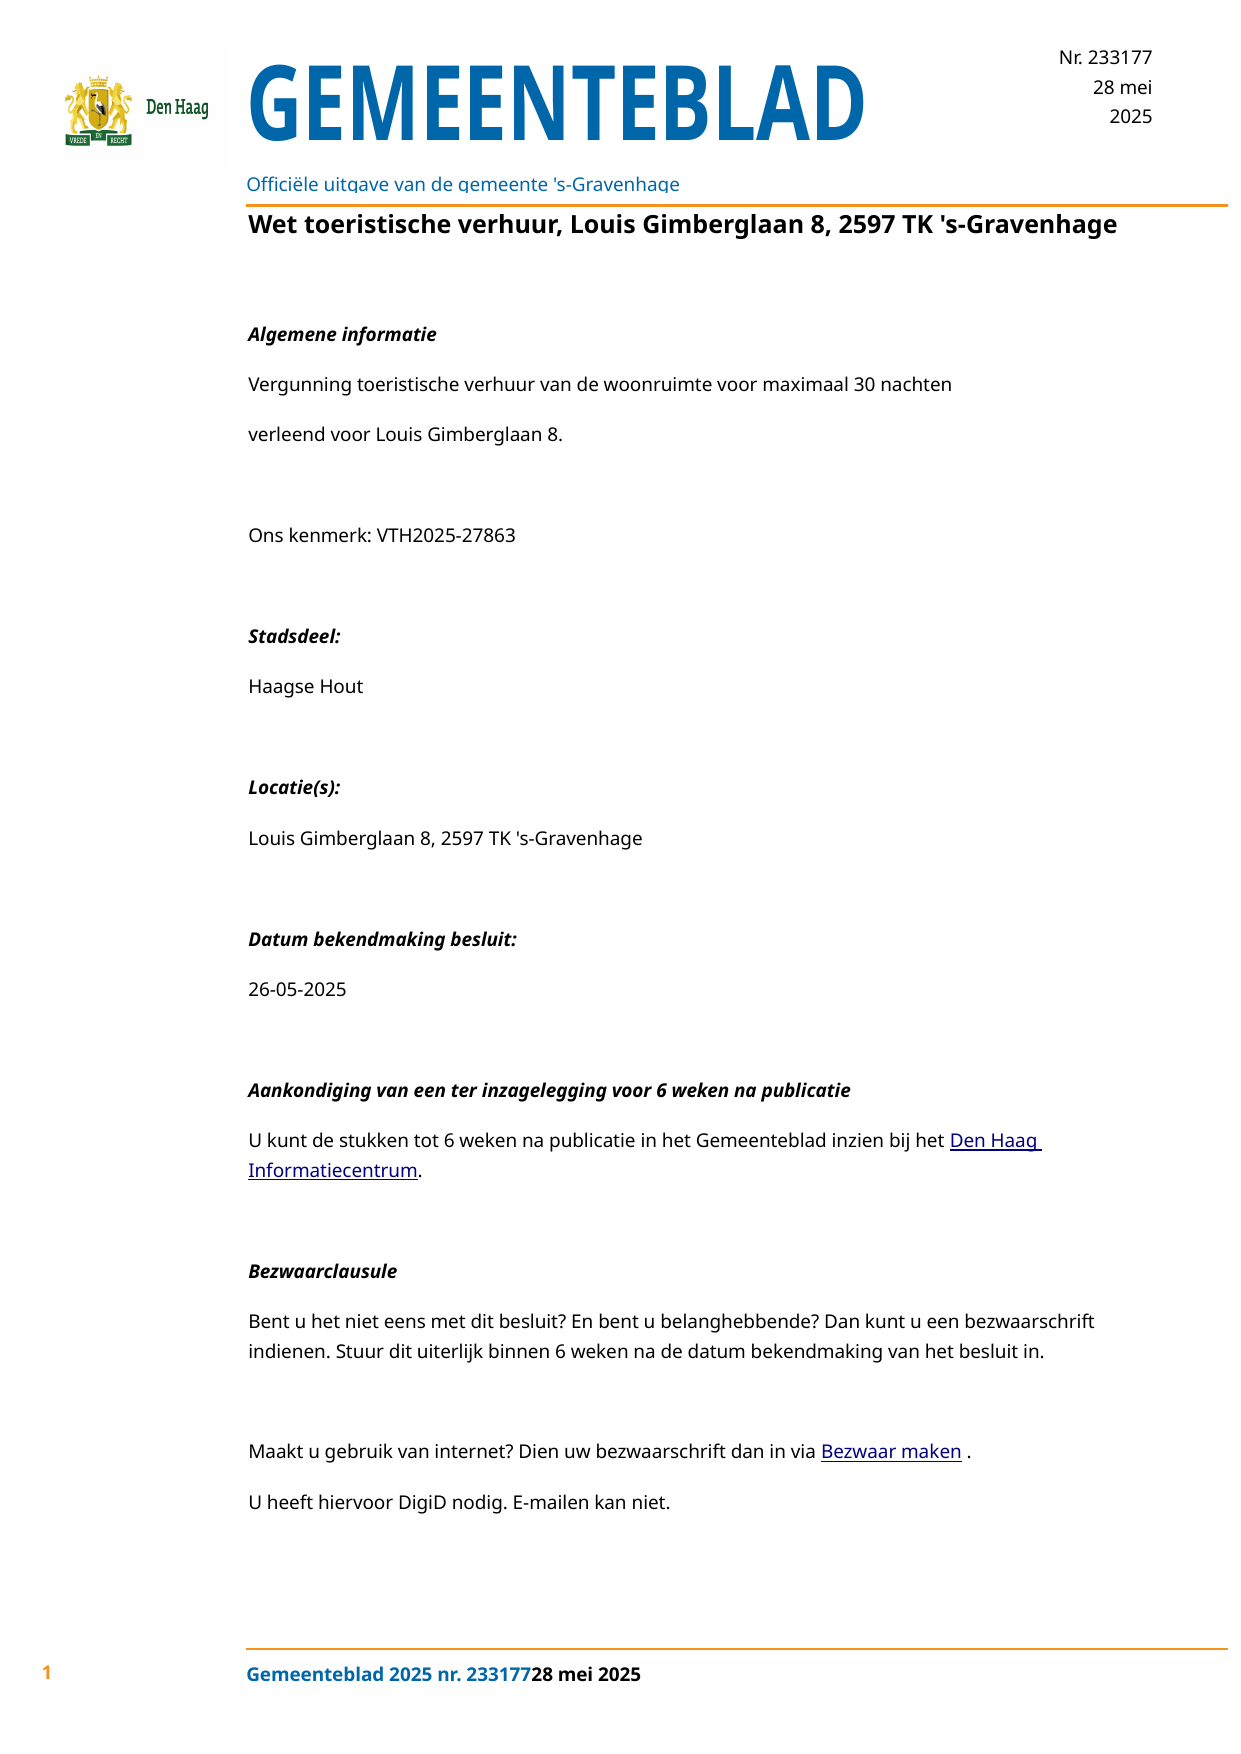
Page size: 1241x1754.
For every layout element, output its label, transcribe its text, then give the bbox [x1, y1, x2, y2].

text Bezwaarclausule [248, 1258, 1152, 1283]
text Stadsdeel: [248, 623, 1152, 649]
text Algemene informatie [248, 321, 1152, 346]
text U kunt de stukken tot 6 weken na publicatie in het Gemeenteblad inzien bij het Den Haag Informatiecentrum. [248, 1127, 1152, 1183]
text Maakt u gebruik van internet? Dien uw bezwaarschrift dan in via Bezwaar maken . [248, 1439, 1152, 1464]
picture [41, 47, 231, 172]
text Wet toeristische verhuur, Louis Gimberglaan 8, 2597 TK 's-Gravenhage [248, 207, 1152, 241]
text Vergunning toeristische verhuur van de woonruimte voor maximaal 30 nachten [248, 371, 1152, 397]
text Locatie(s): [248, 774, 1152, 800]
text verleend voor Louis Gimberglaan 8. [248, 422, 1152, 447]
text Louis Gimberglaan 8, 2597 TK 's-Gravenhage [248, 825, 1152, 851]
text Ons kenmerk: VTH2025-27863 [248, 522, 1152, 548]
text 26-05-2025 [248, 976, 1152, 1002]
text Datum bekendmaking besluit: [248, 926, 1152, 951]
text Bent u het niet eens met dit besluit? En bent u belanghebbende? Dan kunt u een bezwaarschrift indienen. Stuur dit uiterlijk binnen 6 weken na de datum bekendmaking van het besluit in. [248, 1308, 1152, 1363]
text Aankondiging van een ter inzagelegging voor 6 weken na publicatie [248, 1077, 1152, 1103]
text U heeft hiervoor DigiD nodig. E-mailen kan niet. [248, 1489, 1152, 1515]
text Haagse Hout [248, 674, 1152, 699]
